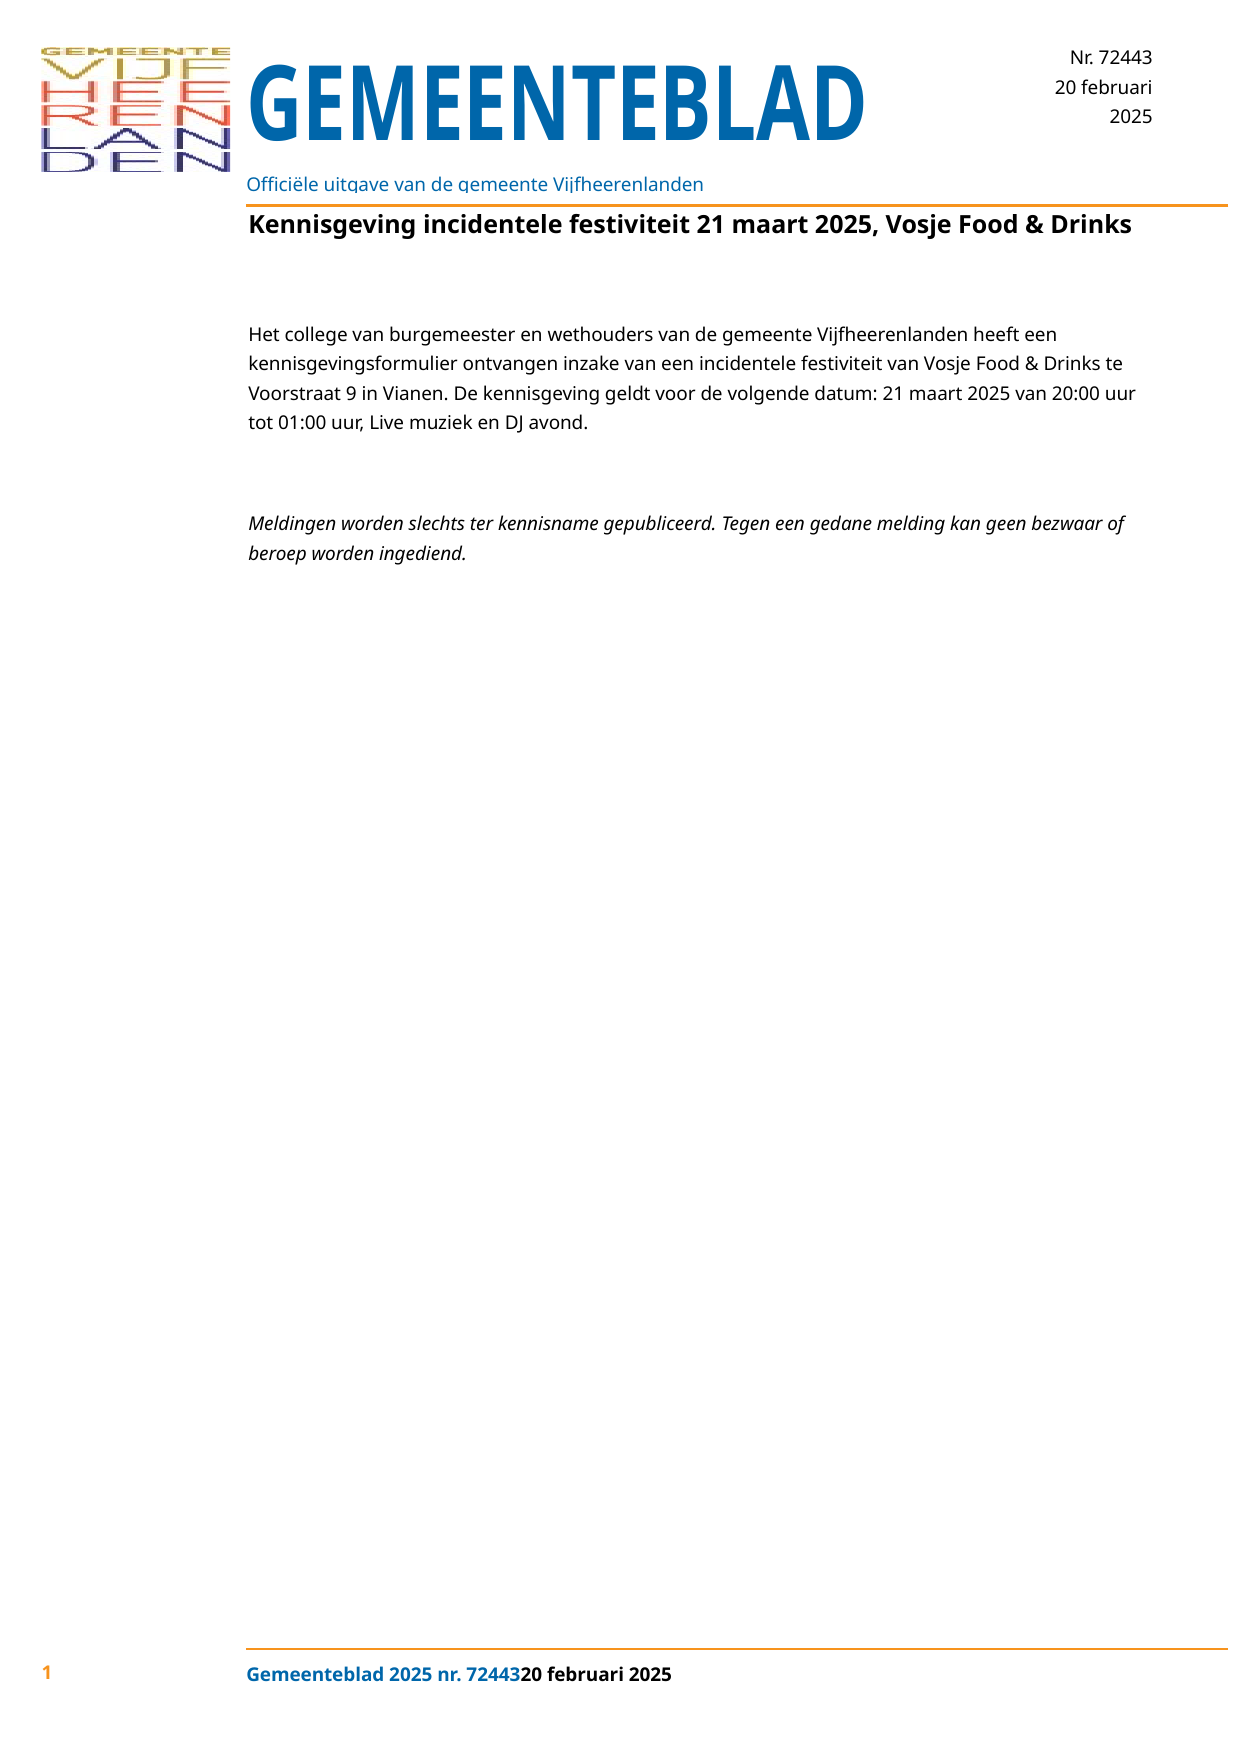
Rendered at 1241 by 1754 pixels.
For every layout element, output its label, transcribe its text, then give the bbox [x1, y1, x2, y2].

picture [41, 47, 231, 172]
text Kennisgeving incidentele festiviteit 21 maart 2025, Vosje Food & Drinks [248, 207, 1152, 241]
text Meldingen worden slechts ter kennisname gepubliceerd. Tegen een gedane melding kan geen bezwaar of beroep worden ingediend. [248, 510, 1152, 566]
text Het college van burgemeester en wethouders van de gemeente Vijfheerenlanden heeft een kennisgevingsformulier ontvangen inzake van een incidentele festiviteit van Vosje Food & Drinks te Voorstraat 9 in Vianen. De kennisgeving geldt voor de volgende datum: 21 maart 2025 van 20:00 uur tot 01:00 uur, Live muziek en DJ avond. [248, 321, 1152, 435]
